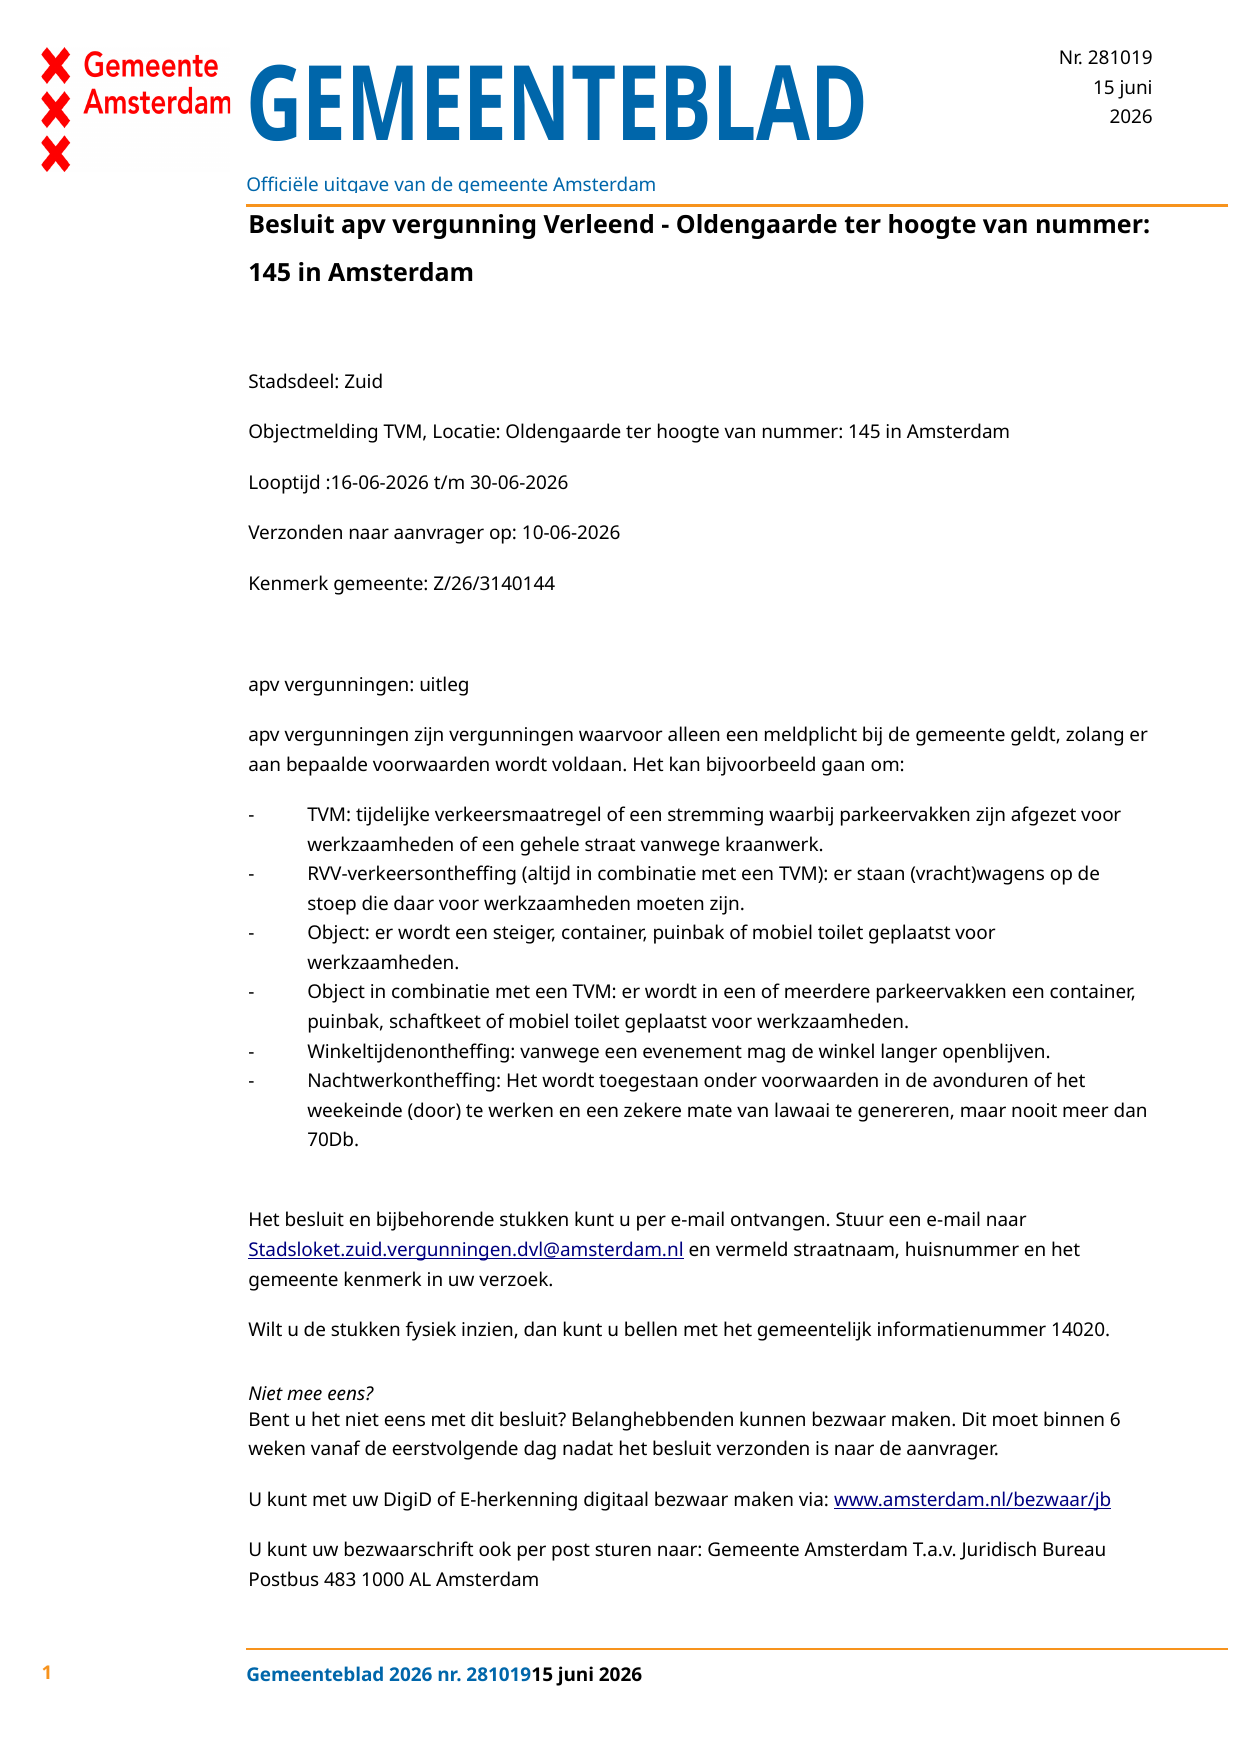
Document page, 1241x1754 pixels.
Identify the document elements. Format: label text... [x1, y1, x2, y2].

text Het besluit en bijbehorende stukken kunt u per e-mail ontvangen. Stuur een e-mail naar Stadsloket.zuid.vergunningen.dvl@amsterdam.nl en vermeld straatnaam, huisnummer en het gemeente kenmerk in uw verzoek. [248, 1207, 1152, 1292]
text apv vergunningen: uitleg [248, 671, 1152, 697]
text U kunt met uw DigiD of E-herkenning digitaal bezwaar maken via: www.amsterdam.nl/bezwaar/jb [248, 1486, 1152, 1512]
text Looptijd :16-06-2026 t/m 30-06-2026 [248, 469, 1152, 495]
picture [41, 47, 231, 172]
text Niet mee eens? [248, 1380, 1152, 1406]
list RVV-verkeersontheffing (altijd in combinatie met een TVM): er staan (vracht)wagens op de stoep die daar voor werkzaamheden moeten zijn. [248, 860, 1152, 916]
list TVM: tijdelijke verkeersmaatregel of een stremming waarbij parkeervakken zijn afgezet voor werkzaamheden of een gehele straat vanwege kraanwerk. [248, 801, 1152, 857]
text Wilt u de stukken fysiek inzien, dan kunt u bellen met het gemeentelijk informatienummer 14020. [248, 1316, 1152, 1342]
text Verzonden naar aanvrager op: 10-06-2026 [248, 519, 1152, 545]
list Nachtwerkontheffing: Het wordt toegestaan onder voorwaarden in de avonduren of het weekeinde (door) te werken en een zekere mate van lawaai te genereren, maar nooit meer dan 70Db. [248, 1067, 1152, 1152]
text Besluit apv vergunning Verleend - Oldengaarde ter hoogte van nummer: 145 in Amsterdam [248, 207, 1152, 288]
text Bent u het niet eens met dit besluit? Belanghebbenden kunnen bezwaar maken. Dit moet binnen 6 weken vanaf de eerstvolgende dag nadat het besluit verzonden is naar de aanvrager. [248, 1406, 1152, 1461]
text Stadsdeel: Zuid [248, 368, 1152, 394]
list Object: er wordt een steiger, container, puinbak of mobiel toilet geplaatst voor werkzaamheden. [248, 919, 1152, 975]
list Object in combinatie met een TVM: er wordt in een of meerdere parkeervakken een container, puinbak, schaftkeet of mobiel toilet geplaatst voor werkzaamheden. [248, 979, 1152, 1034]
list Winkeltijdenontheffing: vanwege een evenement mag de winkel langer openblijven. [248, 1038, 1152, 1064]
text U kunt uw bezwaarschrift ook per post sturen naar: Gemeente Amsterdam T.a.v. Juridisch Bureau Postbus 483 1000 AL Amsterdam [248, 1536, 1152, 1592]
text apv vergunningen zijn vergunningen waarvoor alleen een meldplicht bij de gemeente geldt, zolang er aan bepaalde voorwaarden wordt voldaan. Het kan bijvoorbeeld gaan om: [248, 721, 1152, 777]
text Objectmelding TVM, Locatie: Oldengaarde ter hoogte van nummer: 145 in Amsterdam [248, 419, 1152, 444]
text Kenmerk gemeente: Z/26/3140144 [248, 570, 1152, 596]
